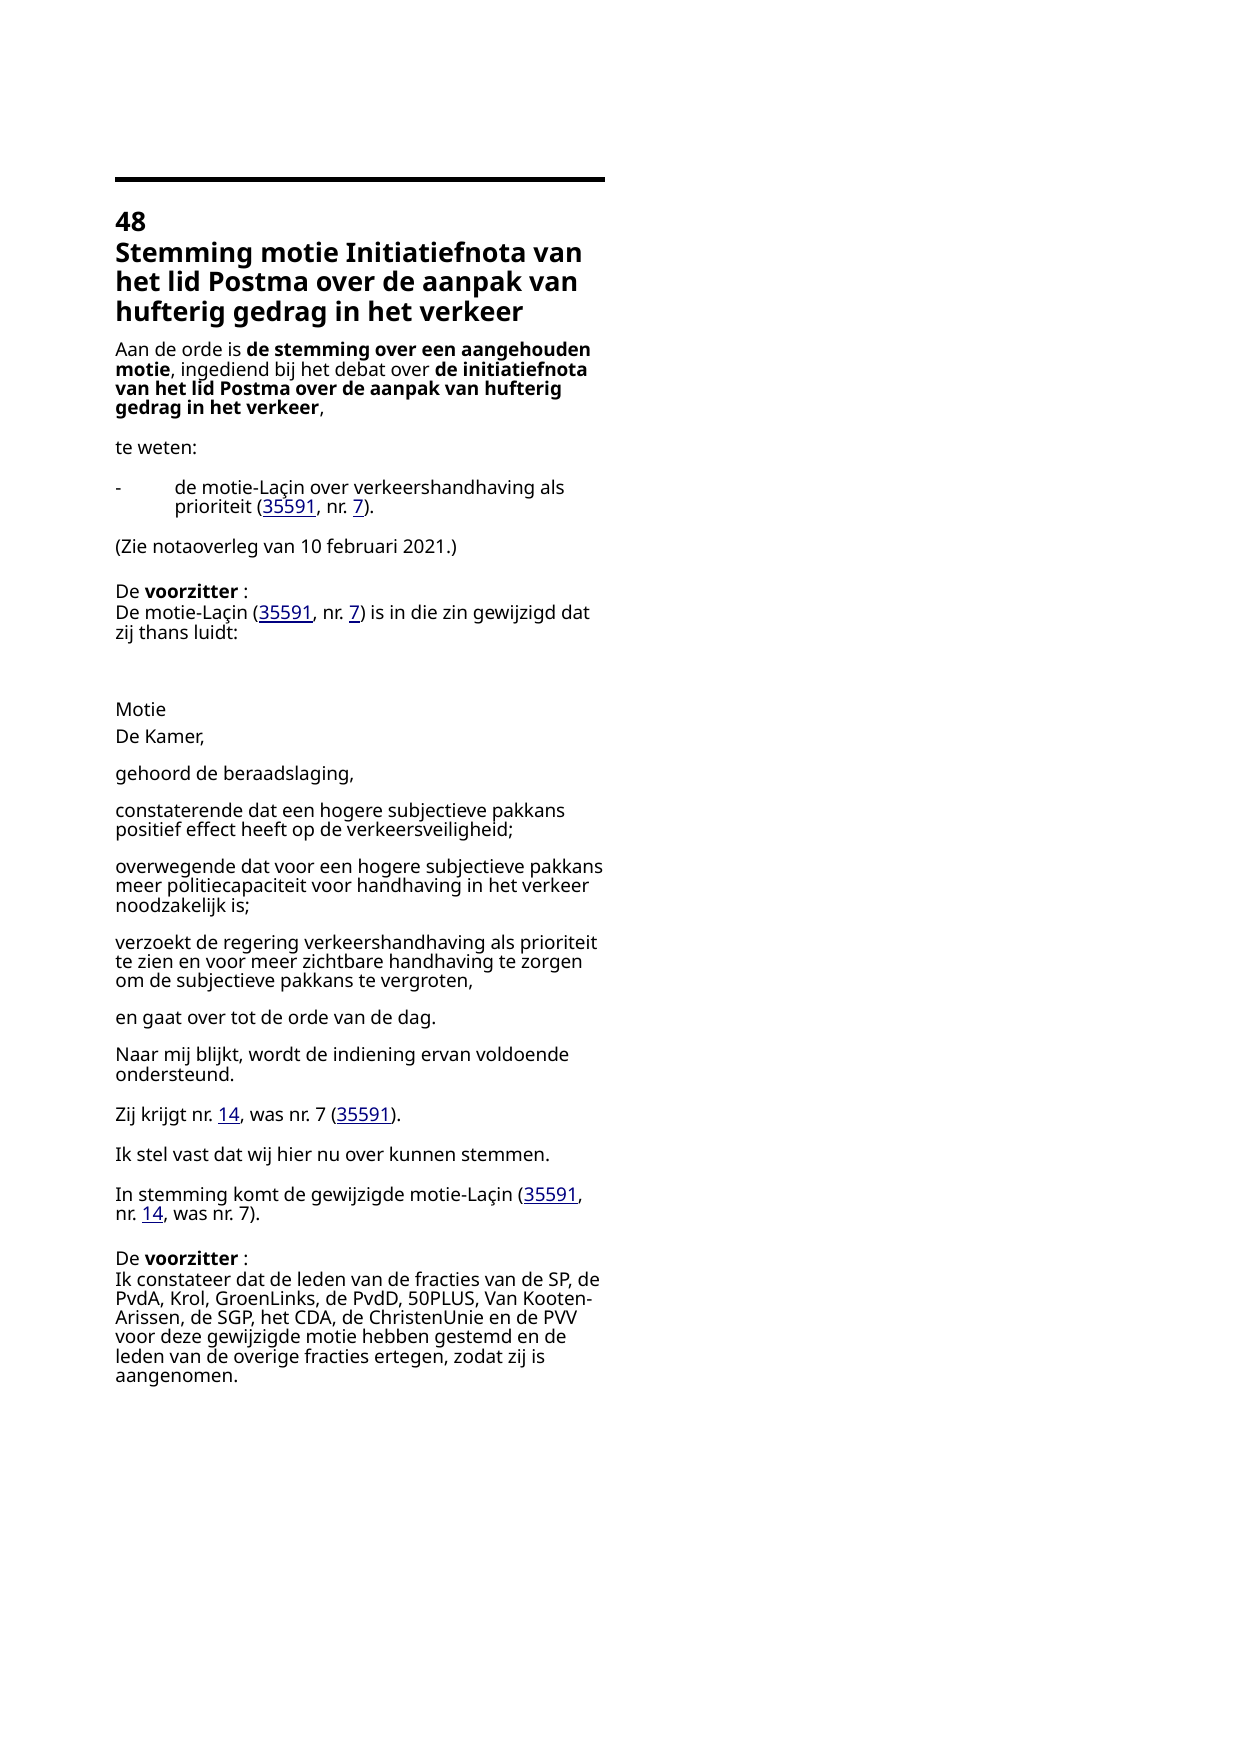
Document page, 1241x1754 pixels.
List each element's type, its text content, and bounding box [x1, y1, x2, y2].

list de motie-Laçin over verkeershandhaving als prioriteit (35591, nr. 7). [115, 479, 605, 518]
text Ik constateer dat de leden van de fracties van de SP, de PvdA, Krol, GroenLinks, de PvdD, 50PLUS, Van Kooten-Arissen, de SGP, het CDA, de ChristenUnie en de PVV voor deze gewijzigde motie hebben gestemd en de leden van de overige fracties ertegen, zodat zij is aangenomen. [115, 1271, 605, 1386]
text De voorzitter : [115, 579, 605, 604]
text Zij krijgt nr. 14, was nr. 7 (35591). [115, 1106, 605, 1125]
text constaterende dat een hogere subjectieve pakkans positief effect heeft op de verkeersveiligheid; [115, 802, 605, 841]
text Motie [115, 696, 605, 722]
text Stemming motie Initiatiefnota van het lid Postma over de aanpak van hufterig gedrag in het verkeer [115, 239, 605, 341]
text en gaat over tot de orde van de dag. [115, 1009, 605, 1028]
text 48 [115, 203, 605, 239]
text Naar mij blijkt, wordt de indiening ervan voldoende ondersteund. [115, 1046, 605, 1085]
text Aan de orde is de stemming over een aangehouden motie, ingediend bij het debat over de initiatiefnota van het lid Postma over de aanpak van hufterig gedrag in het verkeer, [115, 341, 605, 418]
text overwegende dat voor een hogere subjectieve pakkans meer politiecapaciteit voor handhaving in het verkeer noodzakelijk is; [115, 858, 605, 916]
text gehoord de beraadslaging, [115, 765, 605, 784]
text De motie-Laçin (35591, nr. 7) is in die zin gewijzigd dat zij thans luidt: [115, 604, 605, 643]
text verzoekt de regering verkeershandhaving als prioriteit te zien en voor meer zichtbare handhaving te zorgen om de subjectieve pakkans te vergroten, [115, 934, 605, 992]
text De Kamer, [115, 728, 605, 747]
text (Zie notaoverleg van 10 februari 2021.) [115, 538, 605, 558]
text De voorzitter : [115, 1245, 605, 1271]
text In stemming komt de gewijzigde motie-Laçin (35591, nr. 14, was nr. 7). [115, 1186, 605, 1224]
text Ik stel vast dat wij hier nu over kunnen stemmen. [115, 1146, 605, 1165]
text te weten: [115, 439, 605, 458]
